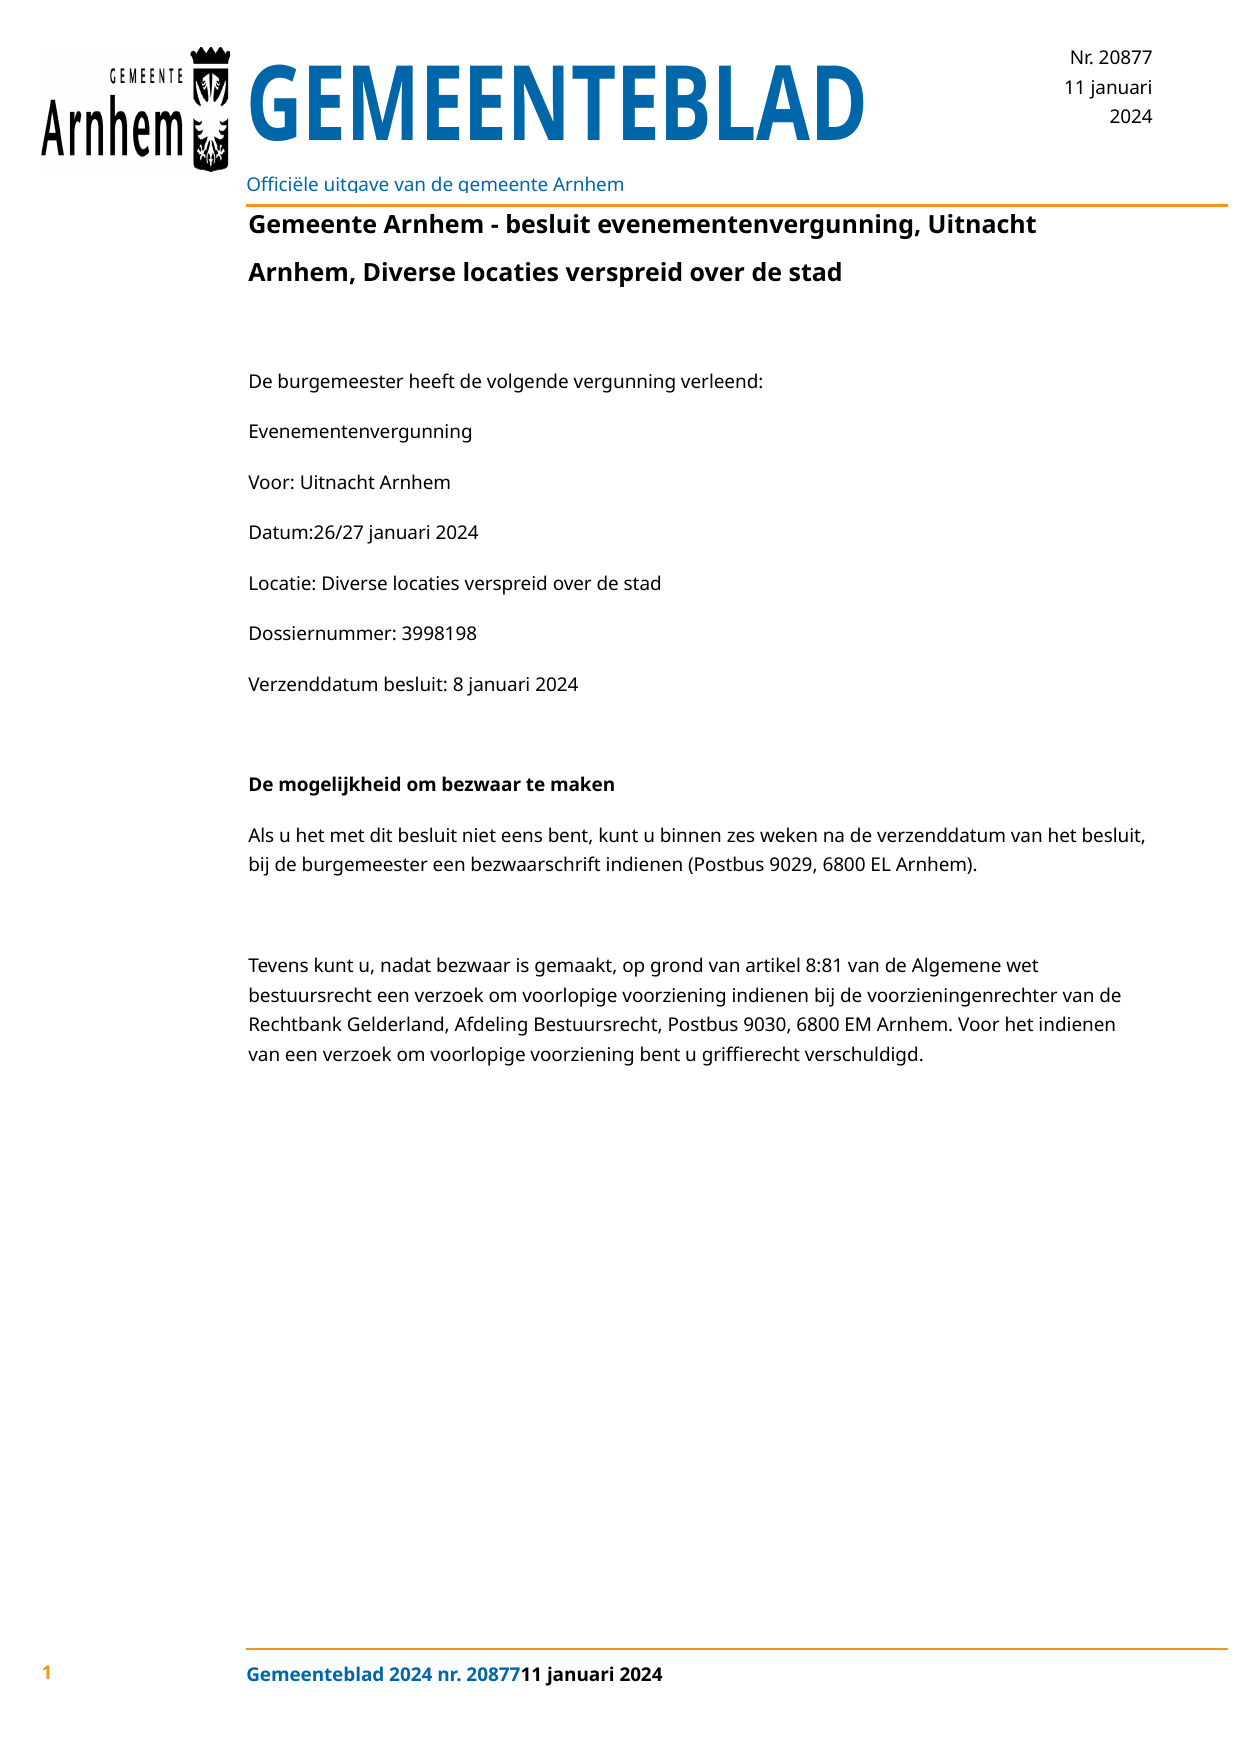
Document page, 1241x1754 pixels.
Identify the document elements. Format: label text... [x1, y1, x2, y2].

text Als u het met dit besluit niet eens bent, kunt u binnen zes weken na de verzenddatum van het besluit, bij de burgemeester een bezwaarschrift indienen (Postbus 9029, 6800 EL Arnhem). [248, 822, 1152, 877]
text Tevens kunt u, nadat bezwaar is gemaakt, op grond van artikel 8:81 van de Algemene wet bestuursrecht een verzoek om voorlopige voorziening indienen bij de voorzieningenrechter van de Rechtbank Gelderland, Afdeling Bestuursrecht, Postbus 9030, 6800 EM Arnhem. Voor het indienen van een verzoek om voorlopige voorziening bent u griffierecht verschuldigd. [248, 952, 1152, 1067]
text Locatie: Diverse locaties verspreid over de stad [248, 570, 1152, 596]
text Evenementenvergunning [248, 419, 1152, 444]
text Voor: Uitnacht Arnhem [248, 469, 1152, 495]
picture [41, 47, 231, 172]
text Datum:26/27 januari 2024 [248, 519, 1152, 545]
text De burgemeester heeft de volgende vergunning verleend: [248, 368, 1152, 394]
text Verzenddatum besluit: 8 januari 2024 [248, 671, 1152, 697]
text Dossiernummer: 3998198 [248, 620, 1152, 646]
text De mogelijkheid om bezwaar te maken [248, 772, 1152, 797]
text Gemeente Arnhem - besluit evenementenvergunning, Uitnacht Arnhem, Diverse locaties verspreid over de stad [248, 207, 1152, 288]
